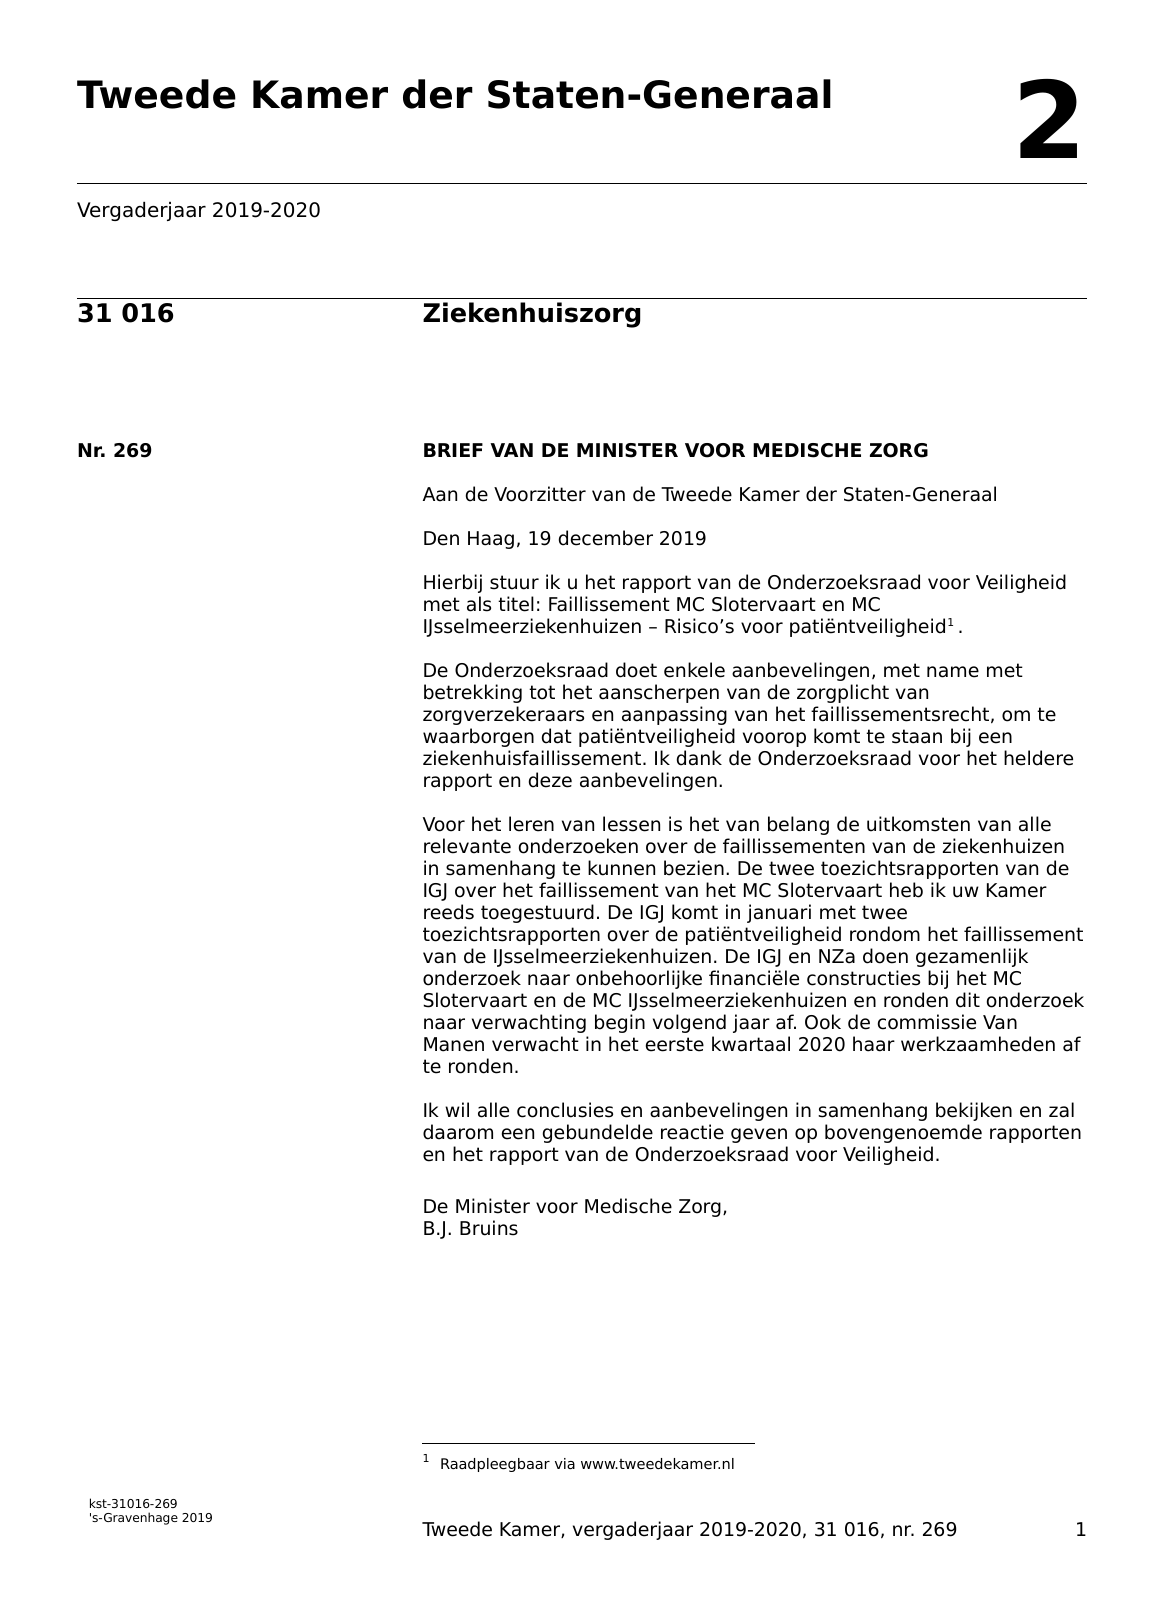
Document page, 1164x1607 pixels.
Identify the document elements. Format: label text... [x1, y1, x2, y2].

table_cell Vergaderjaar 2019-2020 [77, 184, 1087, 298]
table_header 2 [886, 59, 1087, 183]
text 's-Gravenhage 2019 [88, 1511, 323, 1525]
text Hierbij stuur ik u het rapport van de Onderzoeksraad voor Veiligheid met als titel: Faillissement MC Slotervaart en MC IJsselmeerziekenhuizen – Risico’s voor patiëntveiligheid. [422, 572, 1087, 638]
text Den Haag, 19 december 2019 [422, 528, 1087, 550]
text Raadpleegbaar via www.tweedekamer.nl [422, 1452, 1087, 1474]
text kst-31016-269 [88, 1497, 323, 1511]
text De Onderzoeksraad doet enkele aanbevelingen, met name met betrekking tot het aanscherpen van de zorgplicht van zorgverzekeraars en aanpassing van het faillissementsrecht, om te waarborgen dat patiëntveiligheid voorop komt te staan bij een ziekenhuisfaillissement. Ik dank de Onderzoeksraad voor het heldere rapport en deze aanbevelingen. [422, 660, 1087, 792]
subtitle Nr. 269 BRIEF VAN DE MINISTER VOOR MEDISCHE ZORG [77, 440, 1087, 462]
text De Minister voor Medische Zorg, B.J. Bruins [422, 1196, 1087, 1240]
text Ik wil alle conclusies en aanbevelingen in samenhang bekijken en zal daarom een gebundelde reactie geven op bovengenoemde rapporten en het rapport van de Onderzoeksraad voor Veiligheid. [422, 1100, 1087, 1166]
subtitle 31 016 Ziekenhuiszorg [77, 299, 1087, 329]
text Voor het leren van lessen is het van belang de uitkomsten van alle relevante onderzoeken over de faillissementen van de ziekenhuizen in samenhang te kunnen bezien. De twee toezichtsrapporten van de IGJ over het faillissement van het MC Slotervaart heb ik uw Kamer reeds toegestuurd. De IGJ komt in januari met twee toezichtsrapporten over de patiëntveiligheid rondom het faillissement van de IJsselmeerziekenhuizen. De IGJ en NZa doen gezamenlijk onderzoek naar onbehoorlijke financiële constructies bij het MC Slotervaart en de MC IJsselmeerziekenhuizen en ronden dit onderzoek naar verwachting begin volgend jaar af. Ook de commissie Van Manen verwacht in het eerste kwartaal 2020 haar werkzaamheden af te ronden. [422, 814, 1087, 1078]
text Aan de Voorzitter van de Tweede Kamer der Staten-Generaal [422, 484, 1087, 506]
table_header Tweede Kamer der Staten-Generaal [77, 59, 886, 183]
